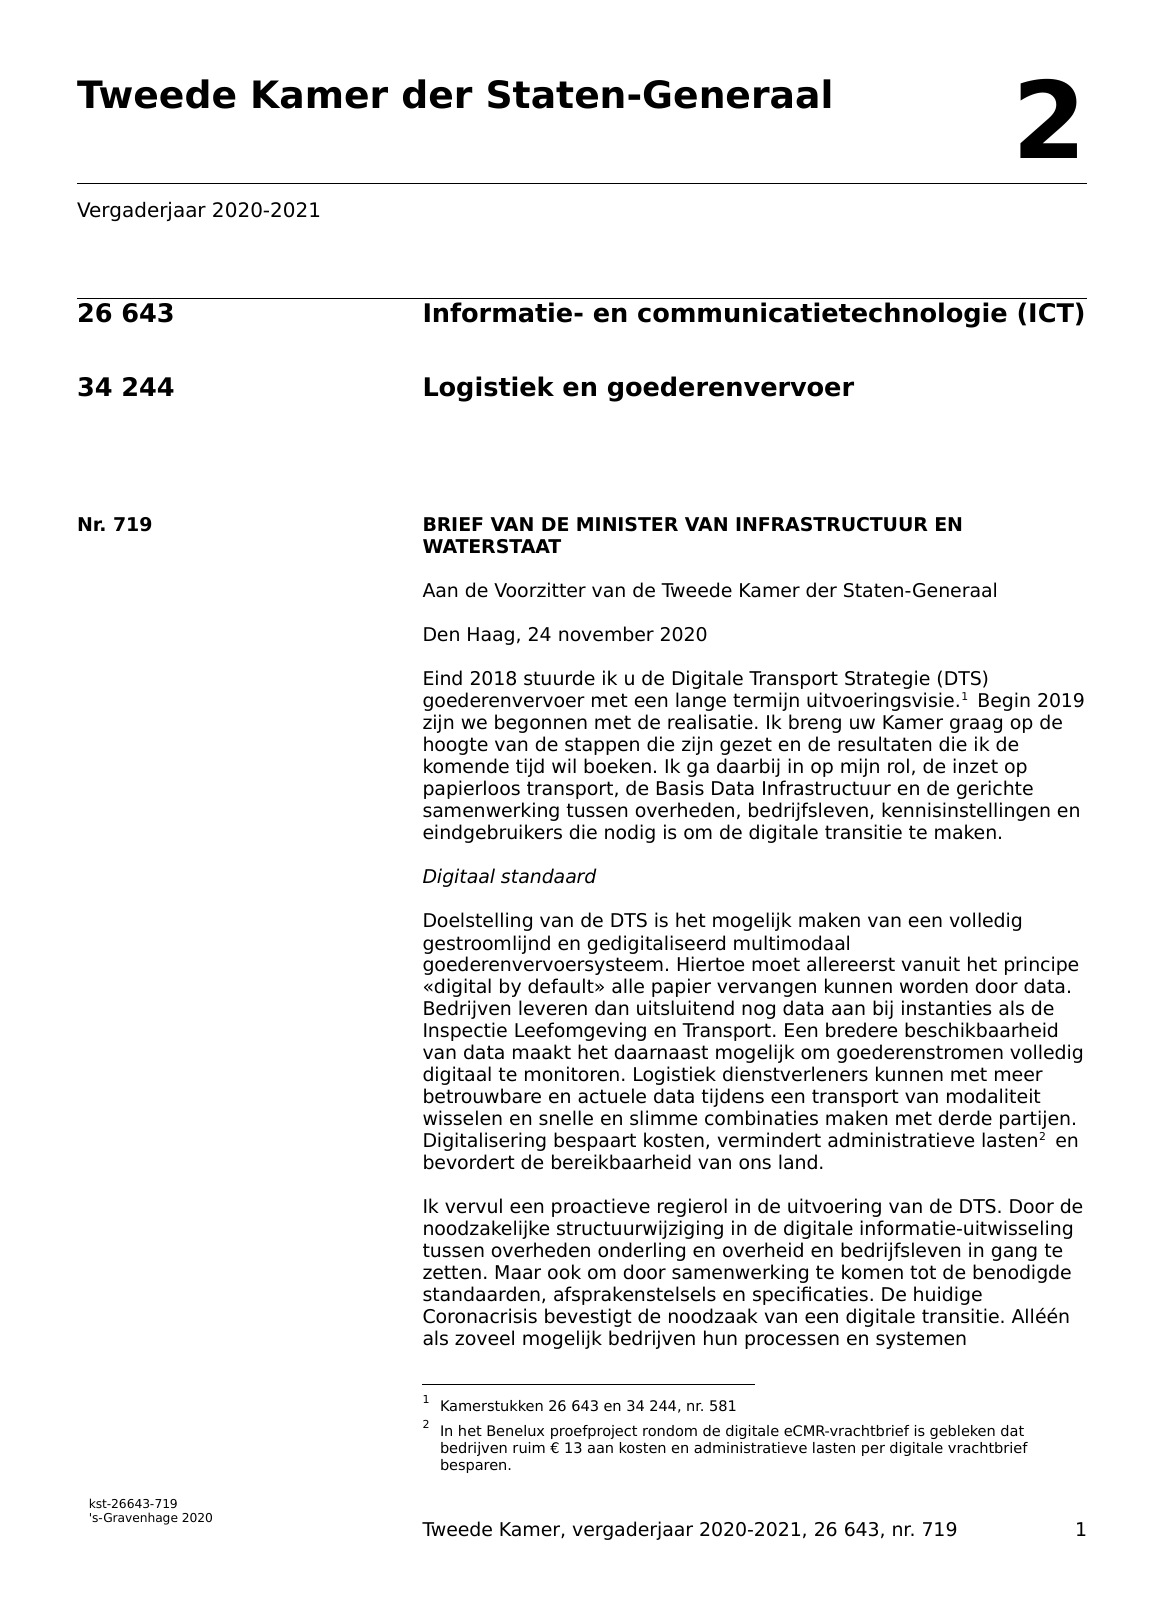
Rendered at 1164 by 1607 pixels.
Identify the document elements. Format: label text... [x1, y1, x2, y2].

table_header 2 [886, 59, 1087, 183]
text 's-Gravenhage 2020 [88, 1511, 323, 1525]
text Ik vervul een proactieve regierol in de uitvoering van de DTS. Door de noodzakelijke structuurwijziging in de digitale informatie-uitwisseling tussen overheden onderling en overheid en bedrijfsleven in gang te zetten. Maar ook om door samenwerking te komen tot de benodigde standaarden, afsprakenstelsels en specificaties. De huidige Coronacrisis bevestigt de noodzaak van een digitale transitie. Alléén als zoveel mogelijk bedrijven hun processen en systemen [422, 1196, 1087, 1350]
table_cell Vergaderjaar 2020-2021 [77, 184, 1087, 298]
text Aan de Voorzitter van de Tweede Kamer der Staten-Generaal [422, 580, 1087, 602]
text kst-26643-719 [88, 1497, 323, 1511]
subtitle Nr. 719 BRIEF VAN DE MINISTER VAN INFRASTRUCTUUR EN WATERSTAAT [77, 514, 1087, 558]
subtitle 26 643 Informatie- en communicatietechnologie (ICT) [77, 299, 1087, 329]
text Den Haag, 24 november 2020 [422, 624, 1087, 646]
subtitle Digitaal standaard [422, 866, 1087, 888]
text Kamerstukken 26 643 en 34 244, nr. 581 [422, 1393, 1087, 1416]
text Doelstelling van de DTS is het mogelijk maken van een volledig gestroomlijnd en gedigitaliseerd multimodaal goederenvervoersysteem. Hiertoe moet allereerst vanuit het principe «digital by default» alle papier vervangen kunnen worden door data. Bedrijven leveren dan uitsluitend nog data aan bij instanties als de Inspectie Leefomgeving en Transport. Een bredere beschikbaarheid van data maakt het daarnaast mogelijk om goederenstromen volledig digitaal te monitoren. Logistiek dienstverleners kunnen met meer betrouwbare en actuele data tijdens een transport van modaliteit wisselen en snelle en slimme combinaties maken met derde partijen. Digitalisering bespaart kosten, vermindert administratieve lasten en bevordert de bereikbaarheid van ons land. [422, 910, 1087, 1174]
text Eind 2018 stuurde ik u de Digitale Transport Strategie (DTS) goederenvervoer met een lange termijn uitvoeringsvisie. Begin 2019 zijn we begonnen met de realisatie. Ik breng uw Kamer graag op de hoogte van de stappen die zijn gezet en de resultaten die ik de komende tijd wil boeken. Ik ga daarbij in op mijn rol, de inzet op papierloos transport, de Basis Data Infrastructuur en de gerichte samenwerking tussen overheden, bedrijfsleven, kennisinstellingen en eindgebruikers die nodig is om de digitale transitie te maken. [422, 668, 1087, 844]
subtitle 34 244 Logistiek en goederenvervoer [77, 373, 1087, 403]
text In het Benelux proefproject rondom de digitale eCMR-vrachtbrief is gebleken dat bedrijven ruim € 13 aan kosten en administratieve lasten per digitale vrachtbrief besparen. [422, 1418, 1087, 1474]
table_header Tweede Kamer der Staten-Generaal [77, 59, 886, 183]
